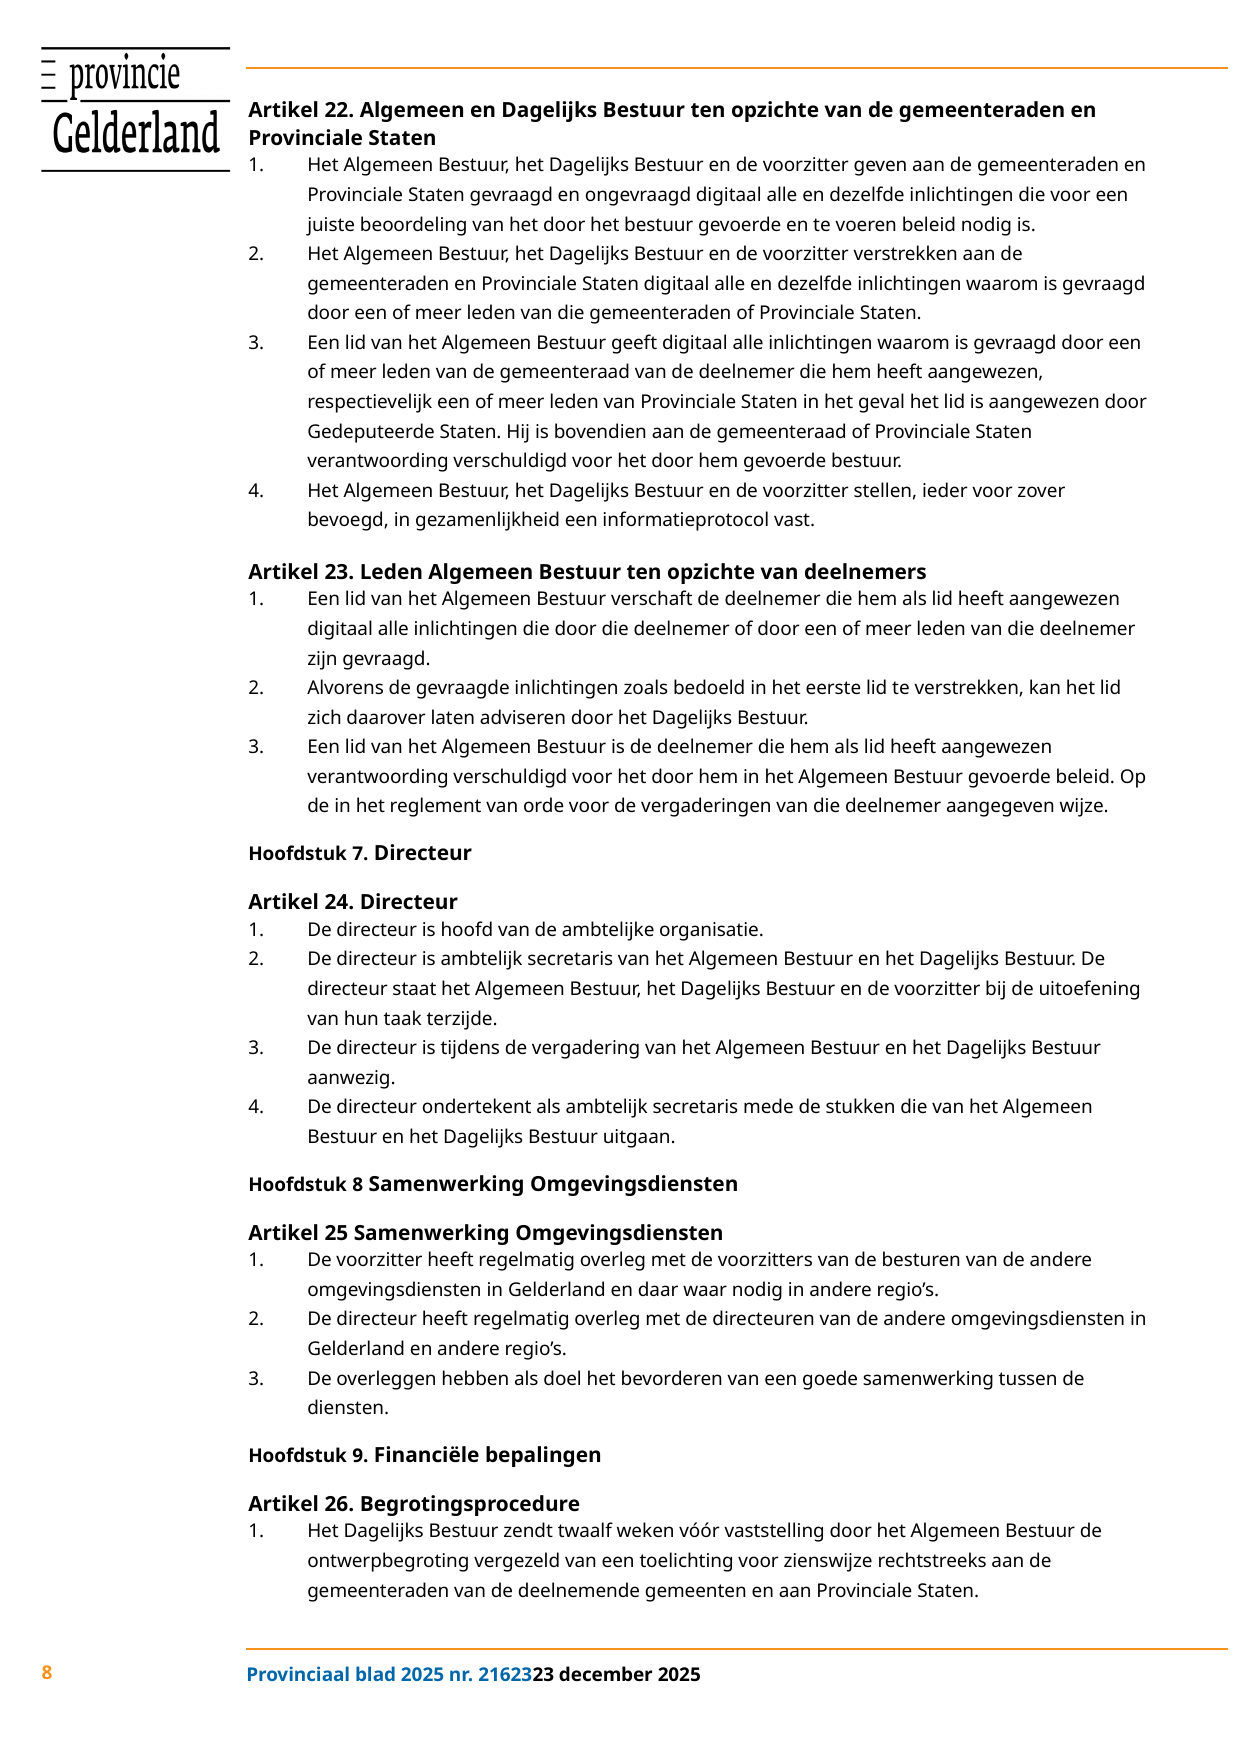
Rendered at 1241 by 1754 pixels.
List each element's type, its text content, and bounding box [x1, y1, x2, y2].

list Alvorens de gevraagde inlichtingen zoals bedoeld in het eerste lid te verstrekken, kan het lid zich daarover laten adviseren door het Dagelijks Bestuur. [248, 674, 1152, 729]
list De voorzitter heeft regelmatig overleg met de voorzitters van de besturen van de andere omgevingsdiensten in Gelderland en daar waar nodig in andere regio’s. [248, 1246, 1152, 1302]
list De directeur ondertekent als ambtelijk secretaris mede de stukken die van het Algemeen Bestuur en het Dagelijks Bestuur uitgaan. [248, 1093, 1152, 1149]
picture [41, 47, 231, 172]
list Een lid van het Algemeen Bestuur is de deelnemer die hem als lid heeft aangewezen verantwoording verschuldigd voor het door hem in het Algemeen Bestuur gevoerde beleid. Op de in het reglement van orde voor de vergaderingen van die deelnemer aangegeven wijze. [248, 733, 1152, 818]
list De directeur is tijdens de vergadering van het Algemeen Bestuur en het Dagelijks Bestuur aanwezig. [248, 1034, 1152, 1089]
list Het Algemeen Bestuur, het Dagelijks Bestuur en de voorzitter geven aan de gemeenteraden en Provinciale Staten gevraagd en ongevraagd digitaal alle en dezelfde inlichtingen die voor een juiste beoordeling van het door het bestuur gevoerde en te voeren beleid nodig is. [248, 152, 1152, 237]
list Een lid van het Algemeen Bestuur verschaft de deelnemer die hem als lid heeft aangewezen digitaal alle inlichtingen die door die deelnemer of door een of meer leden van die deelnemer zijn gevraagd. [248, 586, 1152, 670]
list De directeur is hoofd van de ambtelijke organisatie. [248, 916, 1152, 942]
list De overleggen hebben als doel het bevorderen van een goede samenwerking tussen de diensten. [248, 1365, 1152, 1420]
text Artikel 23. Leden Algemeen Bestuur ten opzichte van deelnemers [248, 557, 1152, 586]
list Een lid van het Algemeen Bestuur geeft digitaal alle inlichtingen waarom is gevraagd door een of meer leden van de gemeenteraad van de deelnemer die hem heeft aangewezen, respectievelijk een of meer leden van Provinciale Staten in het geval het lid is aangewezen door Gedeputeerde Staten. Hij is bovendien aan de gemeenteraad of Provinciale Staten verantwoording verschuldigd voor het door hem gevoerde bestuur. [248, 329, 1152, 473]
text Artikel 25 Samenwerking Omgevingsdiensten [248, 1218, 1152, 1246]
list De directeur is ambtelijk secretaris van het Algemeen Bestuur en het Dagelijks Bestuur. De directeur staat het Algemeen Bestuur, het Dagelijks Bestuur en de voorzitter bij de uitoefening van hun taak terzijde. [248, 946, 1152, 1030]
text Hoofdstuk 7. Directeur [248, 838, 1152, 867]
text Artikel 24. Directeur [248, 887, 1152, 916]
text Artikel 22. Algemeen en Dagelijks Bestuur ten opzichte van de gemeenteraden en Provinciale Staten [248, 95, 1152, 152]
text Hoofdstuk 8 Samenwerking Omgevingsdiensten [248, 1169, 1152, 1197]
text Hoofdstuk 9. Financiële bepalingen [248, 1440, 1152, 1468]
list Het Algemeen Bestuur, het Dagelijks Bestuur en de voorzitter stellen, ieder voor zover bevoegd, in gezamenlijkheid een informatieprotocol vast. [248, 477, 1152, 532]
text Artikel 26. Begrotingsprocedure [248, 1489, 1152, 1518]
list Het Algemeen Bestuur, het Dagelijks Bestuur en de voorzitter verstrekken aan de gemeenteraden en Provinciale Staten digitaal alle en dezelfde inlichtingen waarom is gevraagd door een of meer leden van die gemeenteraden of Provinciale Staten. [248, 240, 1152, 325]
list Het Dagelijks Bestuur zendt twaalf weken vóór vaststelling door het Algemeen Bestuur de ontwerpbegroting vergezeld van een toelichting voor zienswijze rechtstreeks aan de gemeenteraden van de deelnemende gemeenten en aan Provinciale Staten. [248, 1518, 1152, 1602]
list De directeur heeft regelmatig overleg met de directeuren van de andere omgevingsdiensten in Gelderland en andere regio’s. [248, 1306, 1152, 1361]
